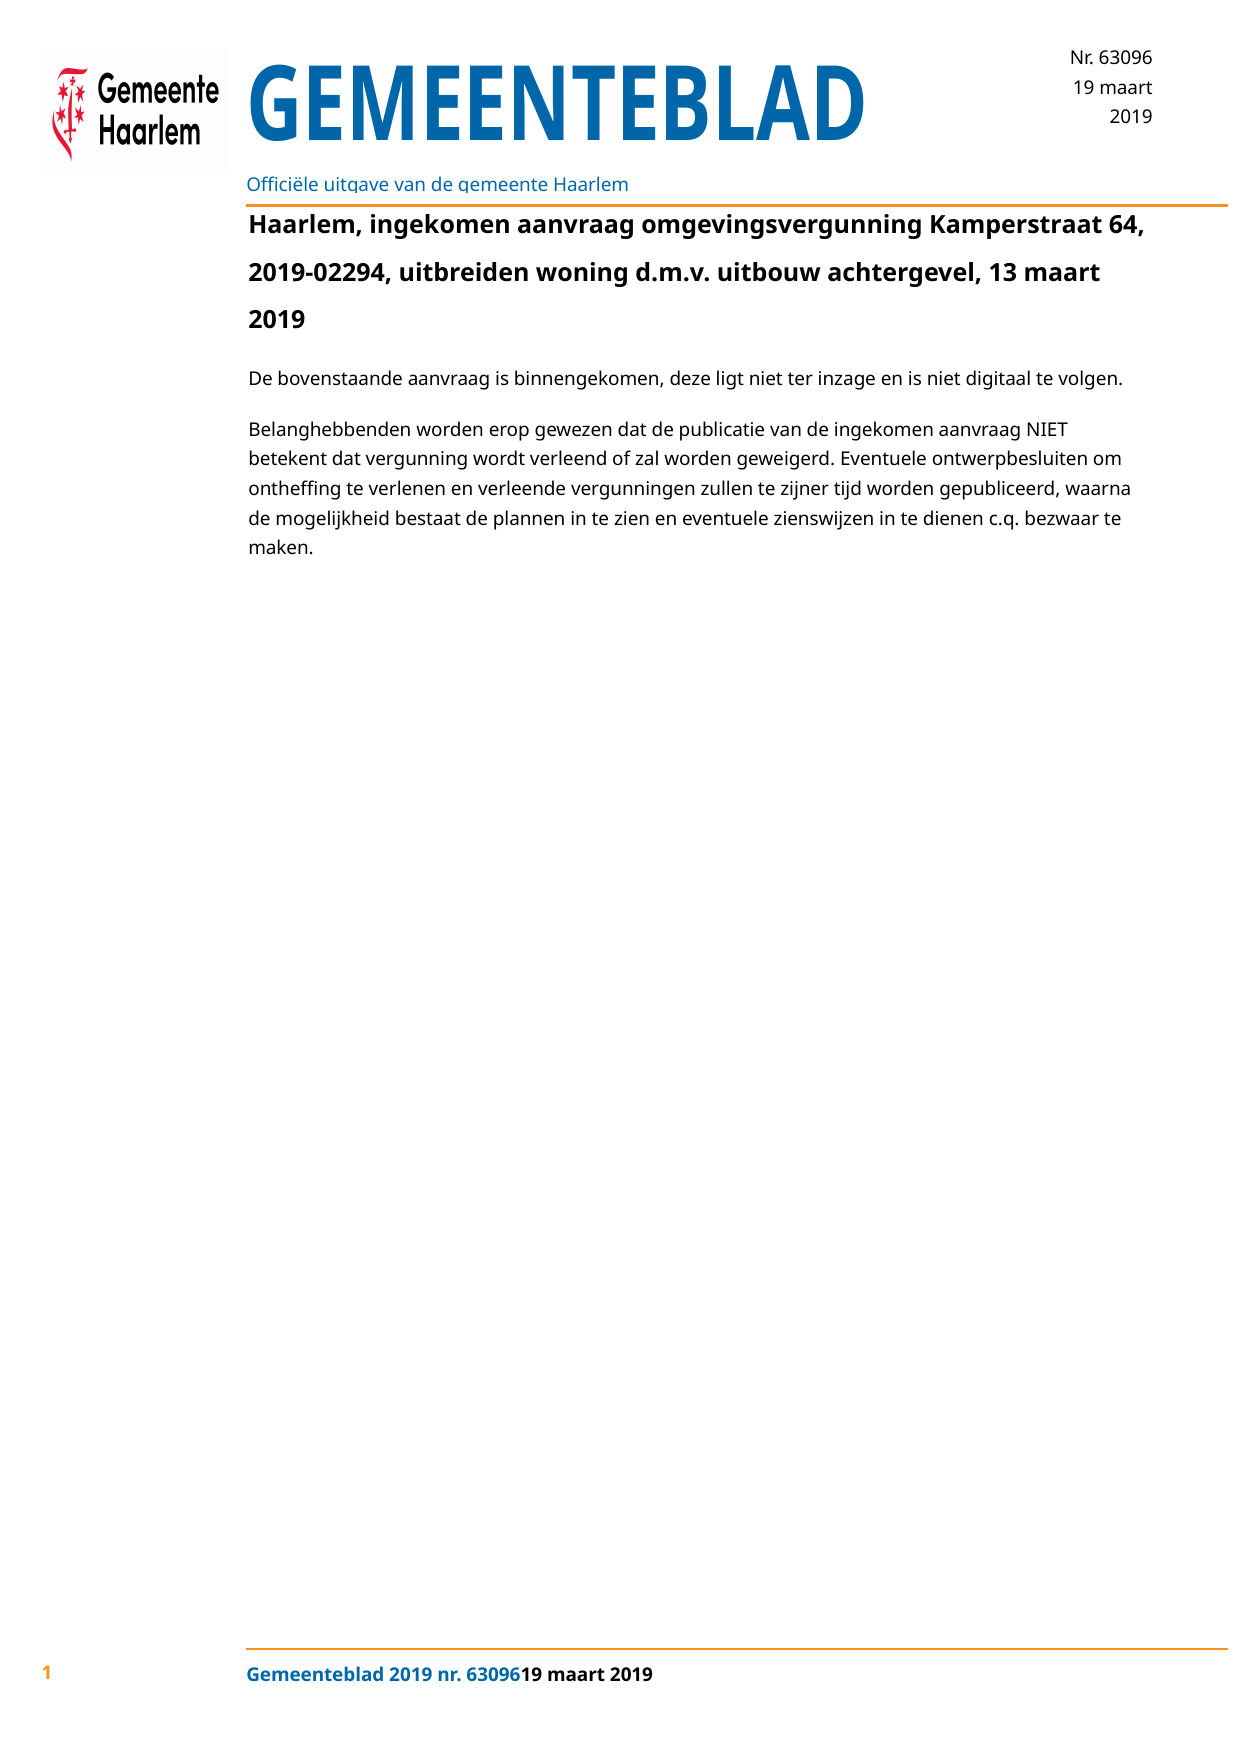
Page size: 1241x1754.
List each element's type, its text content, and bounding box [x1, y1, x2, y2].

text Haarlem, ingekomen aanvraag omgevingsvergunning Kamperstraat 64, 2019-02294, uitbreiden woning d.m.v. uitbouw achtergevel, 13 maart 2019 [248, 207, 1152, 336]
picture [41, 47, 231, 172]
text De bovenstaande aanvraag is binnengekomen, deze ligt niet ter inzage en is niet digitaal te volgen. [248, 366, 1152, 391]
text Belanghebbenden worden erop gewezen dat de publicatie van de ingekomen aanvraag NIET betekent dat vergunning wordt verleend of zal worden geweigerd. Eventuele ontwerpbesluiten om ontheffing te verlenen en verleende vergunningen zullen te zijner tijd worden gepubliceerd, waarna de mogelijkheid bestaat de plannen in te zien en eventuele zienswijzen in te dienen c.q. bezwaar te maken. [248, 416, 1152, 560]
